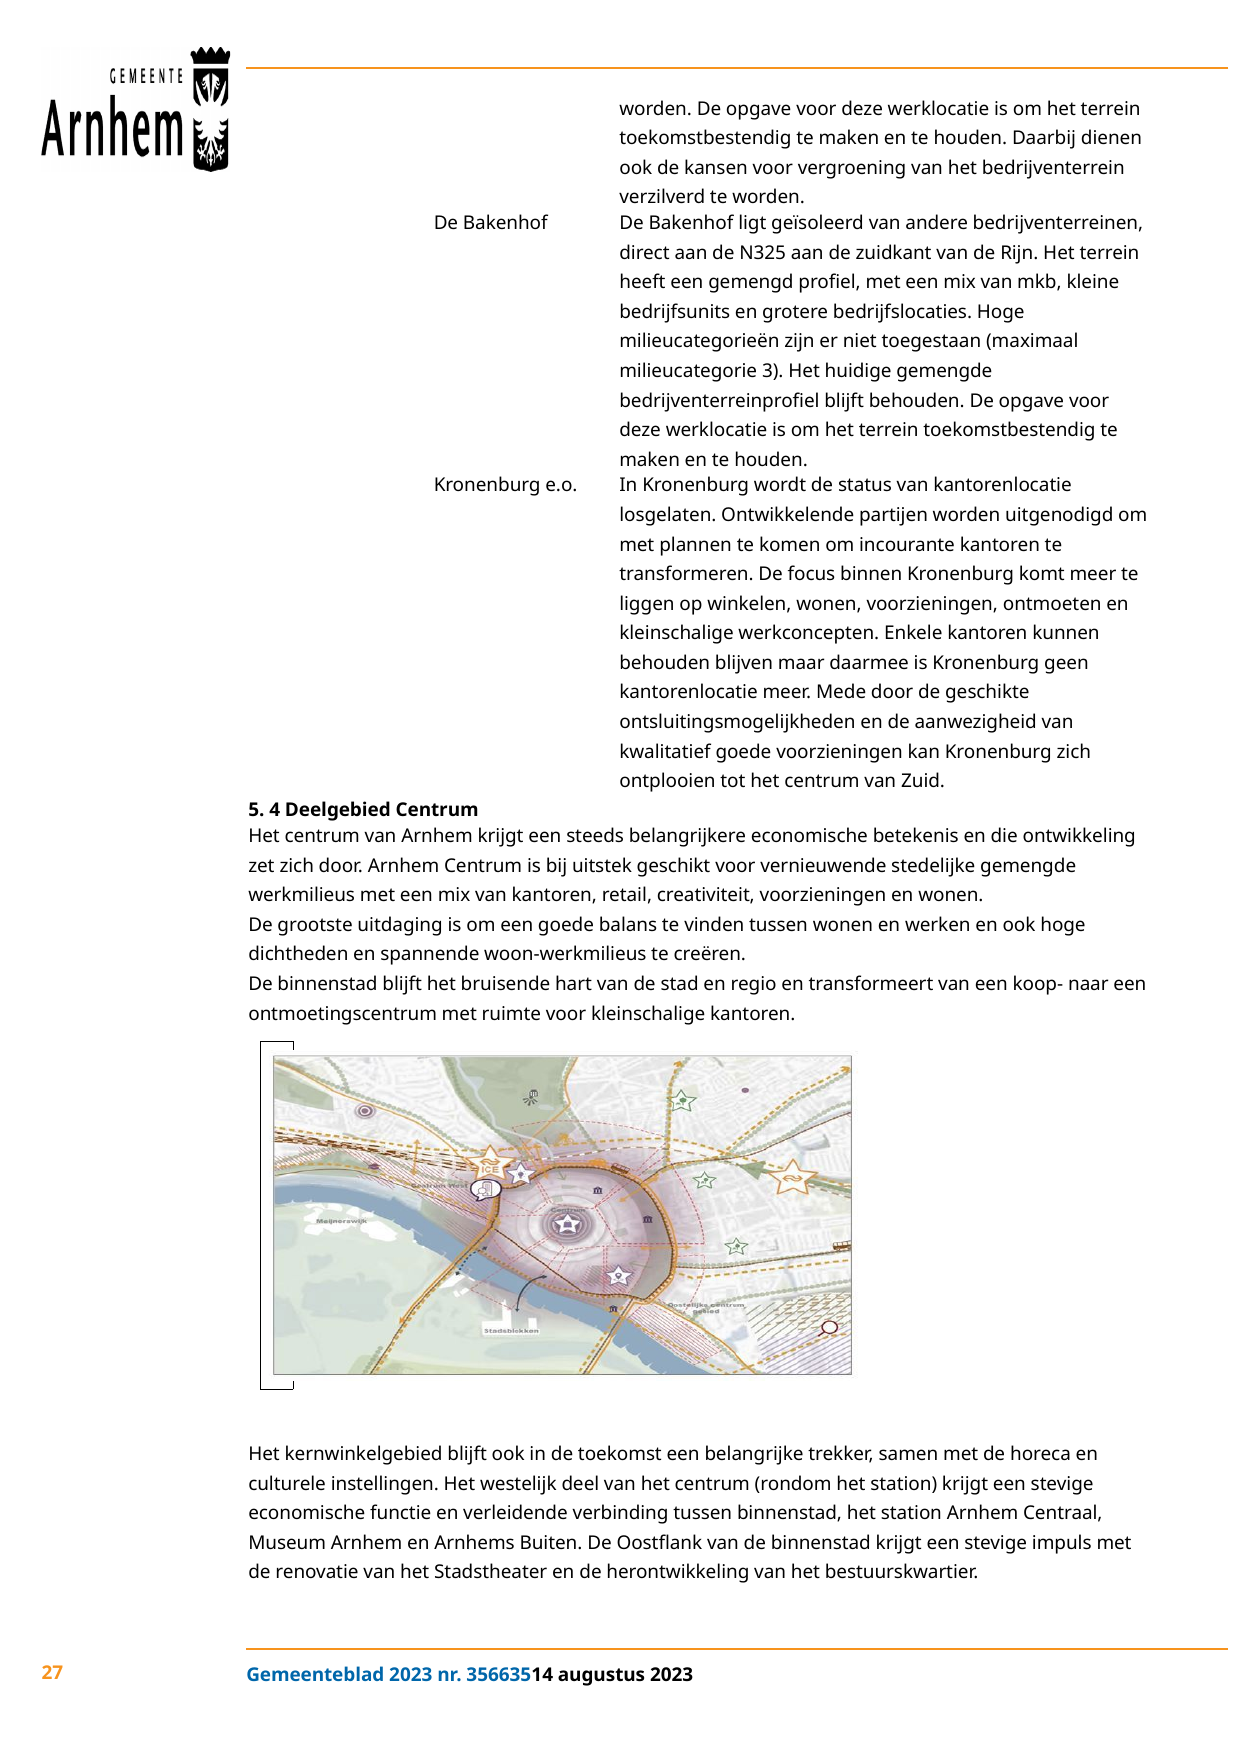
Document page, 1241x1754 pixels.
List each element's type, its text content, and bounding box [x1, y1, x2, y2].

table_cell In Kronenburg wordt de status van kantorenlocatie losgelaten. Ontwikkelende partijen worden uitgenodigd om met plannen te komen om incourante kantoren te transformeren. De focus binnen Kronenburg komt meer te liggen op winkelen, wonen, voorzieningen, ontmoeten en kleinschalige werkconcepten. Enkele kantoren kunnen behouden blijven maar daarmee is Kronenburg geen kantorenlocatie meer. Mede door de geschikte ontsluitingsmogelijkheden en de aanwezigheid van kwalitatief goede voorzieningen kan Kronenburg zich ontplooien tot het centrum van Zuid. [619, 472, 1152, 793]
picture [268, 1050, 860, 1381]
table_cell De Bakenhof [434, 209, 619, 472]
table_cell [248, 472, 433, 793]
text Het centrum van Arnhem krijgt een steeds belangrijkere economische betekenis en die ontwikkeling zet zich door. Arnhem Centrum is bij uitstek geschikt voor vernieuwende stedelijke gemengde werkmilieus met een mix van kantoren, retail, creativiteit, voorzieningen en wonen. [248, 822, 1152, 907]
table_cell De Bakenhof ligt geïsoleerd van andere bedrijventerreinen, direct aan de N325 aan de zuidkant van de Rijn. Het terrein heeft een gemengd profiel, met een mix van mkb, kleine bedrijfsunits en grotere bedrijfslocaties. Hoge milieucategorieën zijn er niet toegestaan (maximaal milieucategorie 3). Het huidige gemengde bedrijventerreinprofiel blijft behouden. De opgave voor deze werklocatie is om het terrein toekomstbestendig te maken en te houden. [619, 209, 1152, 472]
table_cell [434, 95, 619, 209]
text De grootste uitdaging is om een goede balans te vinden tussen wonen en werken en ook hoge dichtheden en spannende woon-werkmilieus te creëren. [248, 911, 1152, 966]
table_cell worden. De opgave voor deze werklocatie is om het terrein toekomstbestendig te maken en te houden. Daarbij dienen ook de kansen voor vergroening van het bedrijventerrein verzilverd te worden. [619, 95, 1152, 209]
picture [41, 47, 231, 172]
text De binnenstad blijft het bruisende hart van de stad en regio en transformeert van een koop- naar een ontmoetingscentrum met ruimte voor kleinschalige kantoren. [248, 970, 1152, 1025]
table_cell [248, 209, 433, 472]
table_cell [248, 95, 433, 209]
text 5. 4 Deelgebied Centrum [248, 796, 1152, 822]
table_cell Kronenburg e.o. [434, 472, 619, 793]
text Het kernwinkelgebied blijft ook in de toekomst een belangrijke trekker, samen met de horeca en culturele instellingen. Het westelijk deel van het centrum (rondom het station) krijgt een stevige economische functie en verleidende verbinding tussen binnenstad, het station Arnhem Centraal, Museum Arnhem en Arnhems Buiten. De Oostflank van de binnenstad krijgt een stevige impuls met de renovatie van het Stadstheater en de herontwikkeling van het bestuurskwartier. [248, 1440, 1152, 1584]
